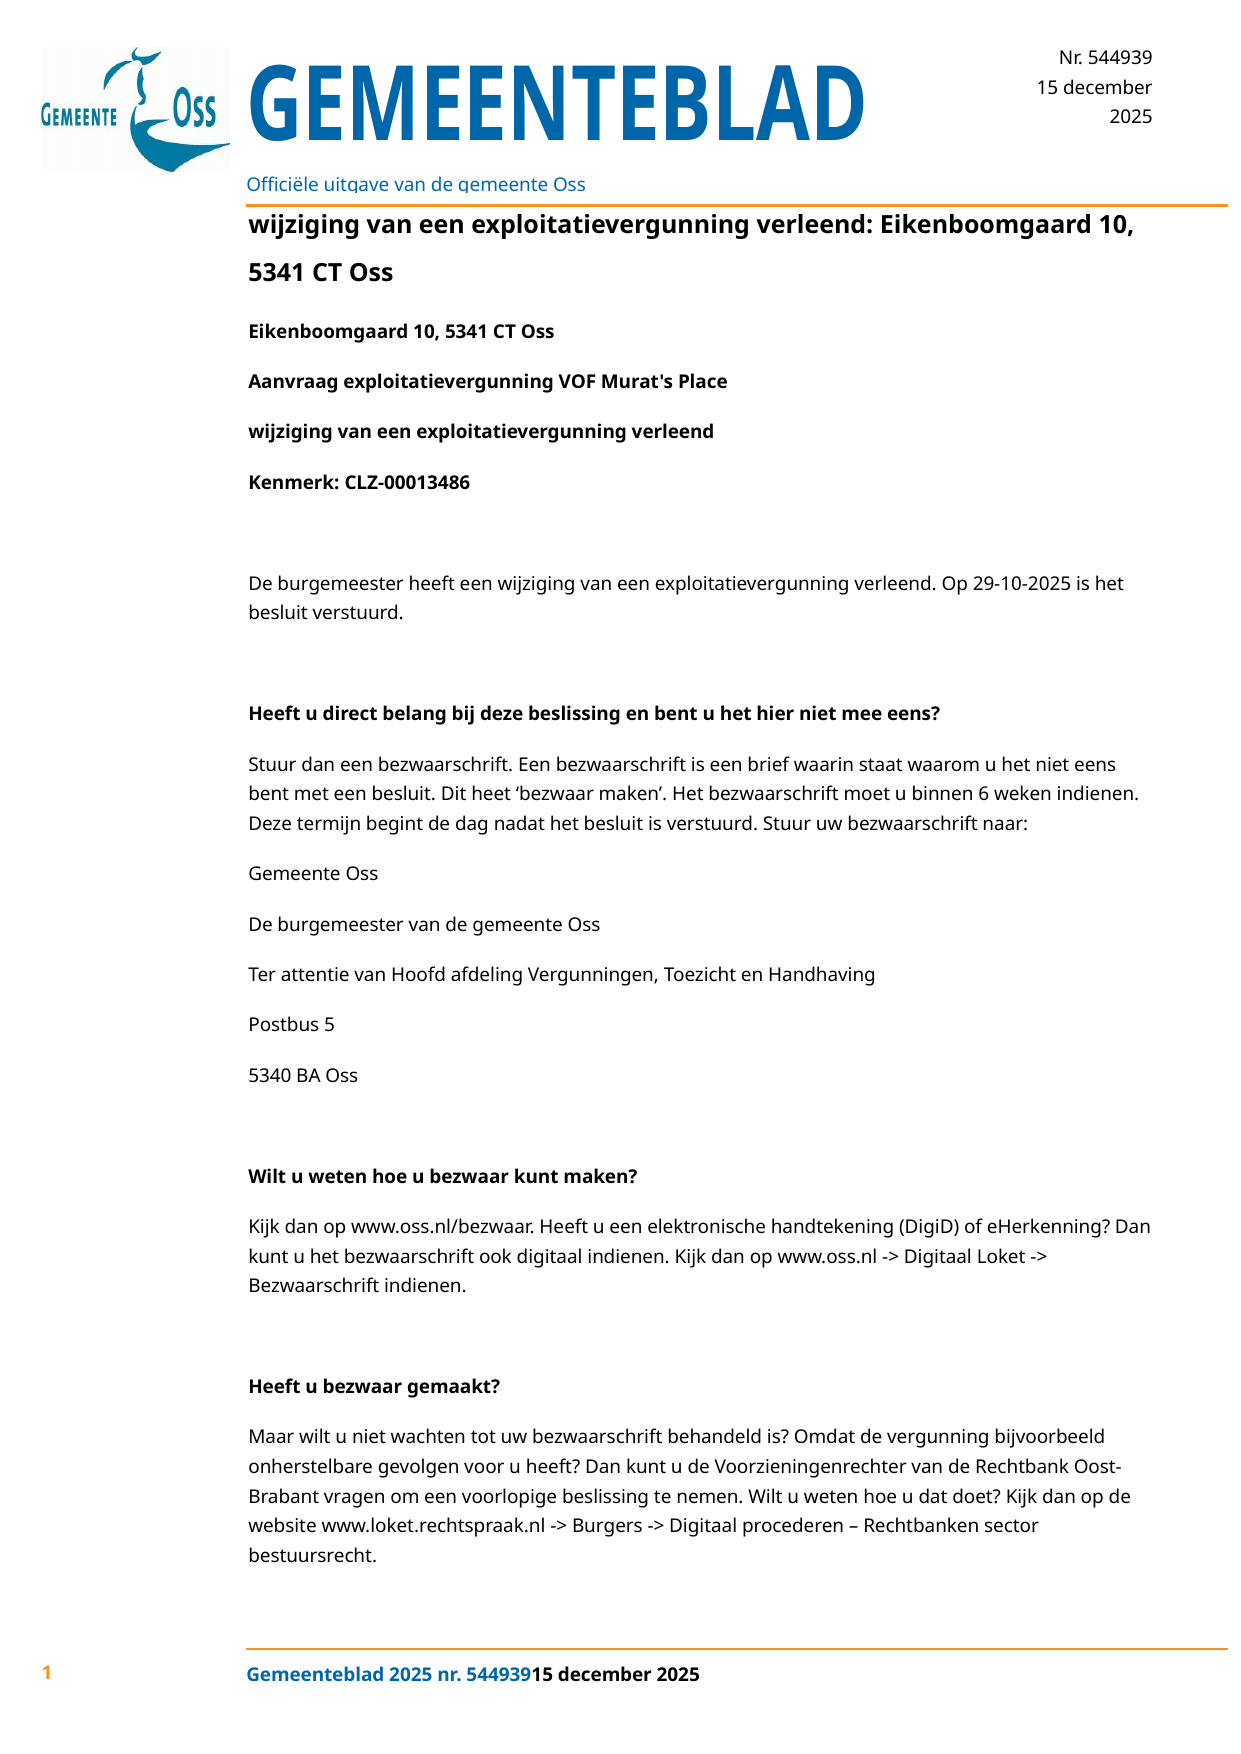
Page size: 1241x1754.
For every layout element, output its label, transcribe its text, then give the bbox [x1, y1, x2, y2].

text Kenmerk: CLZ-00013486 [248, 469, 1152, 495]
text 5340 BA Oss [248, 1062, 1152, 1088]
text wijziging van een exploitatievergunning verleend: Eikenboomgaard 10, 5341 CT Oss [248, 207, 1152, 288]
text De burgemeester van de gemeente Oss [248, 911, 1152, 937]
text Stuur dan een bezwaarschrift. Een bezwaarschrift is een brief waarin staat waarom u het niet eens bent met een besluit. Dit heet ‘bezwaar maken’. Het bezwaarschrift moet u binnen 6 weken indienen. Deze termijn begint de dag nadat het besluit is verstuurd. Stuur uw bezwaarschrift naar: [248, 751, 1152, 836]
text Heeft u bezwaar gemaakt? [248, 1373, 1152, 1399]
text Maar wilt u niet wachten tot uw bezwaarschrift behandeld is? Omdat de vergunning bijvoorbeeld onherstelbare gevolgen voor u heeft? Dan kunt u de Voorzieningenrechter van de Rechtbank Oost-Brabant vragen om een voorlopige beslissing te nemen. Wilt u weten hoe u dat doet? Kijk dan op de website www.loket.rechtspraak.nl -> Burgers -> Digitaal procederen – Rechtbanken sector bestuursrecht. [248, 1424, 1152, 1568]
text Kijk dan op www.oss.nl/bezwaar. Heeft u een elektronische handtekening (DigiD) of eHerkenning? Dan kunt u het bezwaarschrift ook digitaal indienen. Kijk dan op www.oss.nl -> Digitaal Loket -> Bezwaarschrift indienen. [248, 1213, 1152, 1298]
text Ter attentie van Hoofd afdeling Vergunningen, Toezicht en Handhaving [248, 961, 1152, 987]
text Gemeente Oss [248, 860, 1152, 886]
text Wilt u weten hoe u bezwaar kunt maken? [248, 1163, 1152, 1189]
picture [41, 47, 231, 172]
text Eikenboomgaard 10, 5341 CT Oss [248, 318, 1152, 344]
text Heeft u direct belang bij deze beslissing en bent u het hier niet mee eens? [248, 700, 1152, 726]
text De burgemeester heeft een wijziging van een exploitatievergunning verleend. Op 29-10-2025 is het besluit verstuurd. [248, 570, 1152, 625]
text Aanvraag exploitatievergunning VOF Murat's Place [248, 368, 1152, 394]
text wijziging van een exploitatievergunning verleend [248, 419, 1152, 444]
text Postbus 5 [248, 1012, 1152, 1037]
